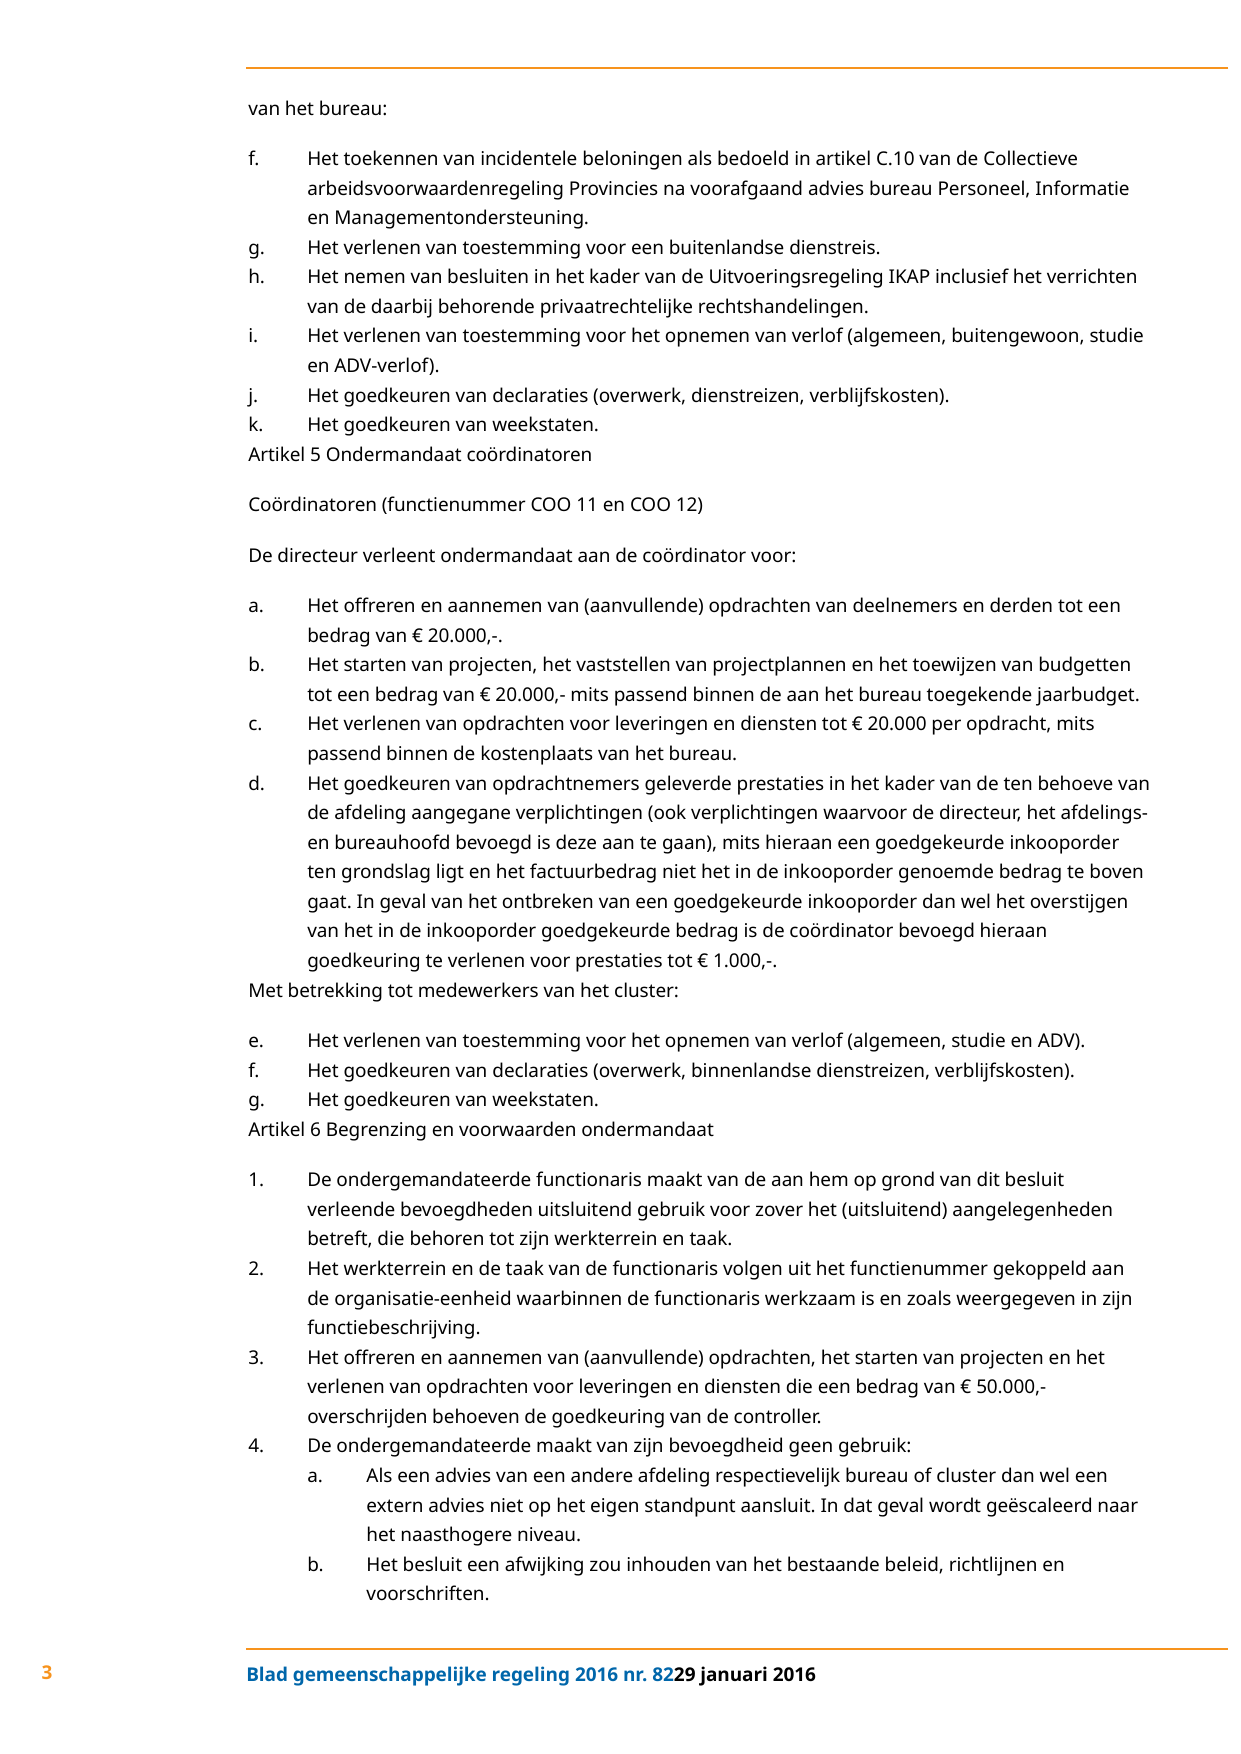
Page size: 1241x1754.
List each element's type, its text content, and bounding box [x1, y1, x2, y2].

list Het nemen van besluiten in het kader van de Uitvoeringsregeling IKAP inclusief het verrichten van de daarbij behorende privaatrechtelijke rechtshandelingen. [248, 263, 1152, 319]
list De ondergemandateerde functionaris maakt van de aan hem op grond van dit besluit verleende bevoegdheden uitsluitend gebruik voor zover het (uitsluitend) aangelegenheden betreft, die behoren tot zijn werkterrein en taak. [248, 1166, 1152, 1251]
text De directeur verleent ondermandaat aan de coördinator voor: [248, 542, 1152, 568]
picture [41, 47, 231, 172]
list Het verlenen van toestemming voor een buitenlandse dienstreis. [248, 234, 1152, 260]
list Het goedkeuren van opdrachtnemers geleverde prestaties in het kader van de ten behoeve van de afdeling aangegane verplichtingen (ook verplichtingen waarvoor de directeur, het afdelings- en bureauhoofd bevoegd is deze aan te gaan), mits hieraan een goedgekeurde inkooporder ten grondslag ligt en het factuurbedrag niet het in de inkooporder genoemde bedrag te boven gaat. In geval van het ontbreken van een goedgekeurde inkooporder dan wel het overstijgen van het in de inkooporder goedgekeurde bedrag is de coördinator bevoegd hieraan goedkeuring te verlenen voor prestaties tot € 1.000,-. [248, 770, 1152, 973]
list Het verlenen van toestemming voor het opnemen van verlof (algemeen, buitengewoon, studie en ADV-verlof). [248, 323, 1152, 378]
list De ondergemandateerde maakt van zijn bevoegdheid geen gebruik: [248, 1433, 1152, 1458]
list Het goedkeuren van weekstaten. [248, 1086, 1152, 1112]
text Met betrekking tot medewerkers van het cluster: [248, 977, 1152, 1003]
list Het offreren en aannemen van (aanvullende) opdrachten van deelnemers en derden tot een bedrag van € 20.000,-. [248, 592, 1152, 648]
list Het verlenen van opdrachten voor leveringen en diensten tot € 20.000 per opdracht, mits passend binnen de kostenplaats van het bureau. [248, 711, 1152, 766]
text Coördinatoren (functienummer COO 11 en COO 12) [248, 491, 1152, 517]
list Het besluit een afwijking zou inhouden van het bestaande beleid, richtlijnen en voorschriften. [307, 1551, 1152, 1606]
list Het goedkeuren van declaraties (overwerk, binnenlandse dienstreizen, verblijfskosten). [248, 1057, 1152, 1083]
list Als een advies van een andere afdeling respectievelijk bureau of cluster dan wel een extern advies niet op het eigen standpunt aansluit. In dat geval wordt geëscaleerd naar het naasthogere niveau. [307, 1462, 1152, 1547]
text Artikel 5 Ondermandaat coördinatoren [248, 441, 1152, 467]
list Het toekennen van incidentele beloningen als bedoeld in artikel C.10 van de Collectieve arbeidsvoorwaardenregeling Provincies na voorafgaand advies bureau Personeel, Informatie en Managementondersteuning. [248, 145, 1152, 230]
list Het goedkeuren van weekstaten. [248, 411, 1152, 437]
list Het werkterrein en de taak van de functionaris volgen uit het functienummer gekoppeld aan de organisatie-eenheid waarbinnen de functionaris werkzaam is en zoals weergegeven in zijn functiebeschrijving. [248, 1255, 1152, 1340]
text Artikel 6 Begrenzing en voorwaarden ondermandaat [248, 1116, 1152, 1142]
list Het starten van projecten, het vaststellen van projectplannen en het toewijzen van budgetten tot een bedrag van € 20.000,- mits passend binnen de aan het bureau toegekende jaarbudget. [248, 651, 1152, 707]
list Het verlenen van toestemming voor het opnemen van verlof (algemeen, studie en ADV). [248, 1027, 1152, 1053]
list Het offreren en aannemen van (aanvullende) opdrachten, het starten van projecten en het verlenen van opdrachten voor leveringen en diensten die een bedrag van € 50.000,- overschrijden behoeven de goedkeuring van de controller. [248, 1344, 1152, 1429]
text van het bureau: [248, 95, 1152, 121]
list Het goedkeuren van declaraties (overwerk, dienstreizen, verblijfskosten). [248, 382, 1152, 408]
